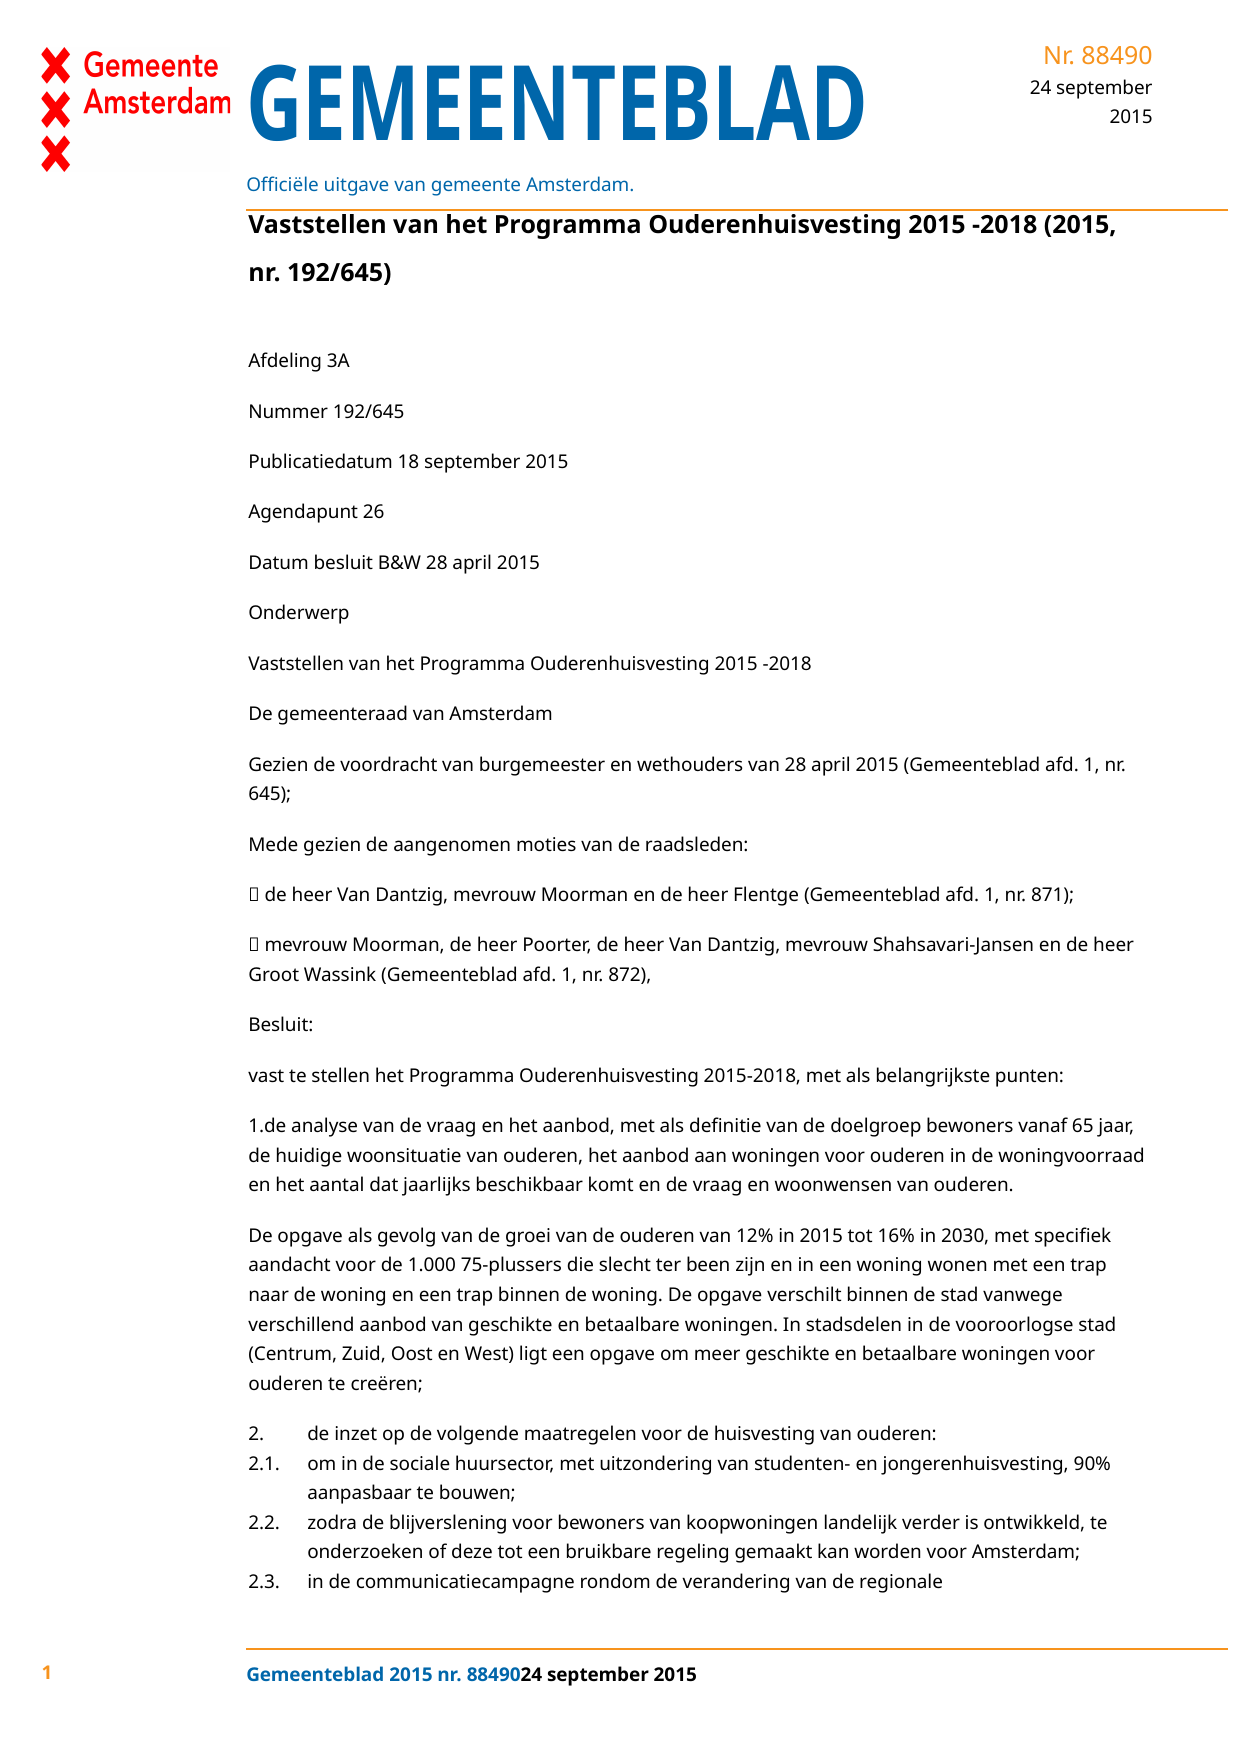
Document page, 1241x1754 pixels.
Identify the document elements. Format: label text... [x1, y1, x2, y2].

text Datum besluit B&W 28 april 2015 [248, 549, 1152, 575]
text vast te stellen het Programma Ouderenhuisvesting 2015-2018, met als belangrijkste punten: [248, 1062, 1152, 1088]
picture [41, 47, 231, 172]
text  de heer Van Dantzig, mevrouw Moorman en de heer Flentge (Gemeenteblad afd. 1, nr. 871); [248, 881, 1152, 907]
text 1.de analyse van de vraag en het aanbod, met als definitie van de doelgroep bewoners vanaf 65 jaar, de huidige woonsituatie van ouderen, het aanbod aan woningen voor ouderen in de woningvoorraad en het aantal dat jaarlijks beschikbaar komt en de vraag en woonwensen van ouderen. [248, 1112, 1152, 1197]
text Afdeling 3A [248, 347, 1152, 373]
list in de communicatiecampagne rondom de verandering van de regionale [248, 1568, 1152, 1594]
text Nummer 192/645 [248, 398, 1152, 424]
text Vaststellen van het Programma Ouderenhuisvesting 2015 -2018 (2015, nr. 192/645) [248, 211, 1152, 288]
text Mede gezien de aangenomen moties van de raadsleden: [248, 831, 1152, 857]
text  mevrouw Moorman, de heer Poorter, de heer Van Dantzig, mevrouw Shahsavari-Jansen en de heer Groot Wassink (Gemeenteblad afd. 1, nr. 872), [248, 932, 1152, 987]
text Besluit: [248, 1012, 1152, 1037]
text Publicatiedatum 18 september 2015 [248, 448, 1152, 474]
list om in de sociale huursector, met uitzondering van studenten- en jongerenhuisvesting, 90% aanpasbaar te bouwen; [248, 1450, 1152, 1505]
list de inzet op de volgende maatregelen voor de huisvesting van ouderen: [248, 1420, 1152, 1446]
text De gemeenteraad van Amsterdam [248, 700, 1152, 726]
text Gezien de voordracht van burgemeester en wethouders van 28 april 2015 (Gemeenteblad afd. 1, nr. 645); [248, 751, 1152, 806]
text Agendapunt 26 [248, 499, 1152, 524]
list zodra de blijverslening voor bewoners van koopwoningen landelijk verder is ontwikkeld, te onderzoeken of deze tot een bruikbare regeling gemaakt kan worden voor Amsterdam; [248, 1509, 1152, 1564]
text Vaststellen van het Programma Ouderenhuisvesting 2015 -2018 [248, 650, 1152, 676]
text Onderwerp [248, 599, 1152, 625]
text De opgave als gevolg van de groei van de ouderen van 12% in 2015 tot 16% in 2030, met specifiek aandacht voor de 1.000 75-plussers die slecht ter been zijn en in een woning wonen met een trap naar de woning en een trap binnen de woning. De opgave verschilt binnen de stad vanwege verschillend aanbod van geschikte en betaalbare woningen. In stadsdelen in de vooroorlogse stad (Centrum, Zuid, Oost en West) ligt een opgave om meer geschikte en betaalbare woningen voor ouderen te creëren; [248, 1222, 1152, 1396]
